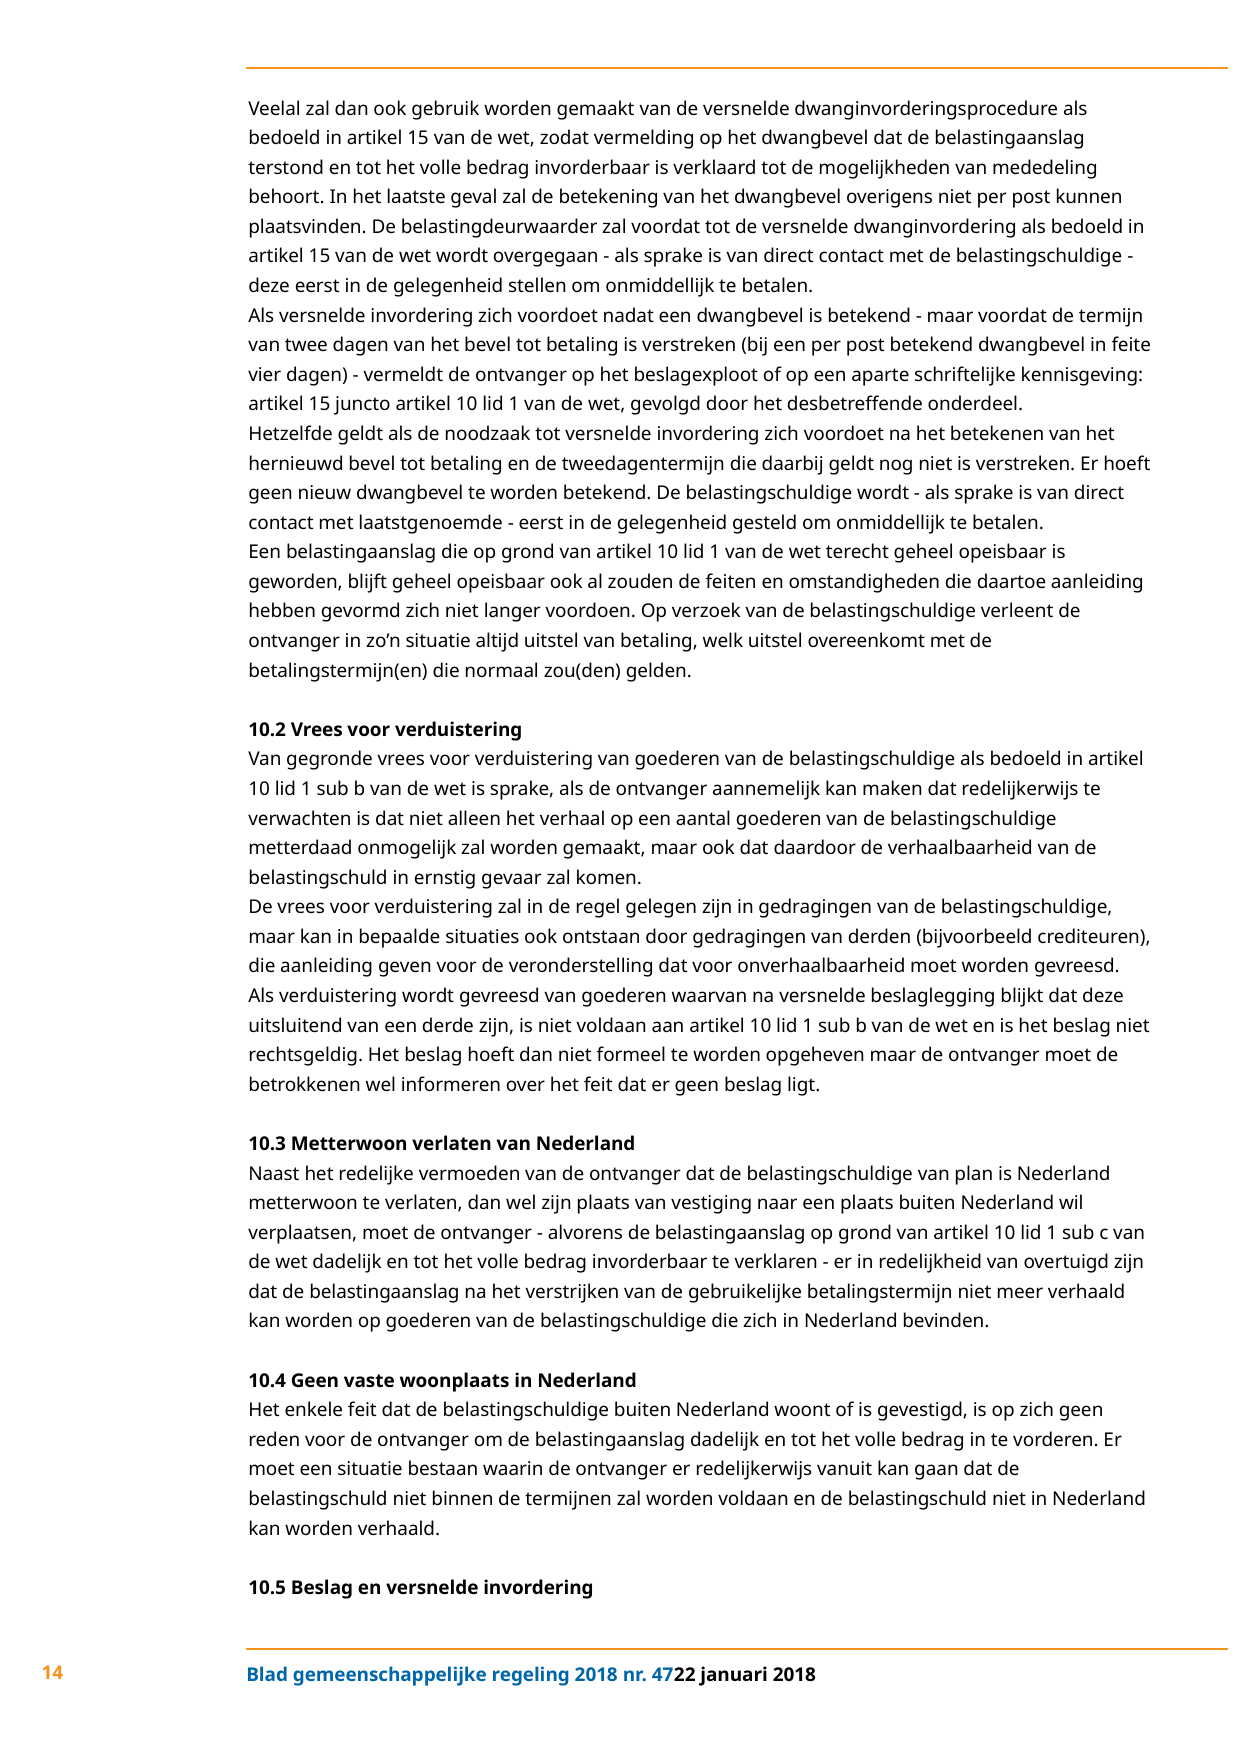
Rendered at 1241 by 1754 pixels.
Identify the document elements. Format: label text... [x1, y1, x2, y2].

text De vrees voor verduistering zal in de regel gelegen zijn in gedragingen van de belastingschuldige, maar kan in bepaalde situaties ook ontstaan door gedragingen van derden (bijvoorbeeld crediteuren), die aanleiding geven voor de veronderstelling dat voor onverhaalbaarheid moet worden gevreesd. [248, 893, 1152, 978]
text Het enkele feit dat de belastingschuldige buiten Nederland woont of is gevestigd, is op zich geen reden voor de ontvanger om de belastingaanslag dadelijk en tot het volle bedrag in te vorderen. Er moet een situatie bestaan waarin de ontvanger er redelijkerwijs vanuit kan gaan dat de belastingschuld niet binnen de termijnen zal worden voldaan en de belastingschuld niet in Nederland kan worden verhaald. [248, 1396, 1152, 1541]
text Naast het redelijke vermoeden van de ontvanger dat de belastingschuldige van plan is Nederland metterwoon te verlaten, dan wel zijn plaats van vestiging naar een plaats buiten Nederland wil verplaatsen, moet de ontvanger - alvorens de belastingaanslag op grond van artikel 10 lid 1 sub c van de wet dadelijk en tot het volle bedrag invorderbaar te verklaren - er in redelijkheid van overtuigd zijn dat de belastingaanslag na het verstrijken van de gebruikelijke betalingstermijn niet meer verhaald kan worden op goederen van de belastingschuldige die zich in Nederland bevinden. [248, 1160, 1152, 1333]
text Een belastingaanslag die op grond van artikel 10 lid 1 van de wet terecht geheel opeisbaar is geworden, blijft geheel opeisbaar ook al zouden de feiten en omstandigheden die daartoe aanleiding hebben gevormd zich niet langer voordoen. Op verzoek van de belastingschuldige verleent de ontvanger in zo’n situatie altijd uitstel van betaling, welk uitstel overeenkomt met de betalingstermijn(en) die normaal zou(den) gelden. [248, 538, 1152, 683]
text Als verduistering wordt gevreesd van goederen waarvan na versnelde beslaglegging blijkt dat deze uitsluitend van een derde zijn, is niet voldaan aan artikel 10 lid 1 sub b van de wet en is het beslag niet rechtsgeldig. Het beslag hoeft dan niet formeel te worden opgeheven maar de ontvanger moet de betrokkenen wel informeren over het feit dat er geen beslag ligt. [248, 982, 1152, 1097]
text 10.5 Beslag en versnelde invordering [248, 1574, 1152, 1600]
text Veelal zal dan ook gebruik worden gemaakt van de versnelde dwanginvorderingsprocedure als bedoeld in artikel 15 van de wet, zodat vermelding op het dwangbevel dat de belastingaanslag terstond en tot het volle bedrag invorderbaar is verklaard tot de mogelijkheden van mededeling behoort. In het laatste geval zal de betekening van het dwangbevel overigens niet per post kunnen plaatsvinden. De belastingdeurwaarder zal voordat tot de versnelde dwanginvordering als bedoeld in artikel 15 van de wet wordt overgegaan - als sprake is van direct contact met de belastingschuldige - deze eerst in de gelegenheid stellen om onmiddellijk te betalen. [248, 95, 1152, 298]
text Van gegronde vrees voor verduistering van goederen van de belastingschuldige als bedoeld in artikel 10 lid 1 sub b van de wet is sprake, als de ontvanger aannemelijk kan maken dat redelijkerwijs te verwachten is dat niet alleen het verhaal op een aantal goederen van de belastingschuldige metterdaad onmogelijk zal worden gemaakt, maar ook dat daardoor de verhaalbaarheid van de belastingschuld in ernstig gevaar zal komen. [248, 746, 1152, 890]
text Als versnelde invordering zich voordoet nadat een dwangbevel is betekend - maar voordat de termijn van twee dagen van het bevel tot betaling is verstreken (bij een per post betekend dwangbevel in feite vier dagen) - vermeldt de ontvanger op het beslagexploot of op een aparte schriftelijke kennisgeving: artikel 15 juncto artikel 10 lid 1 van de wet, gevolgd door het desbetreffende onderdeel. [248, 302, 1152, 416]
text 10.4 Geen vaste woonplaats in Nederland [248, 1367, 1152, 1393]
text 10.3 Metterwoon verlaten van Nederland [248, 1130, 1152, 1156]
picture [41, 47, 231, 172]
text 10.2 Vrees voor verduistering [248, 716, 1152, 742]
text Hetzelfde geldt als de noodzaak tot versnelde invordering zich voordoet na het betekenen van het hernieuwd bevel tot betaling en de tweedagentermijn die daarbij geldt nog niet is verstreken. Er hoeft geen nieuw dwangbevel te worden betekend. De belastingschuldige wordt - als sprake is van direct contact met laatstgenoemde - eerst in de gelegenheid gesteld om onmiddellijk te betalen. [248, 420, 1152, 535]
